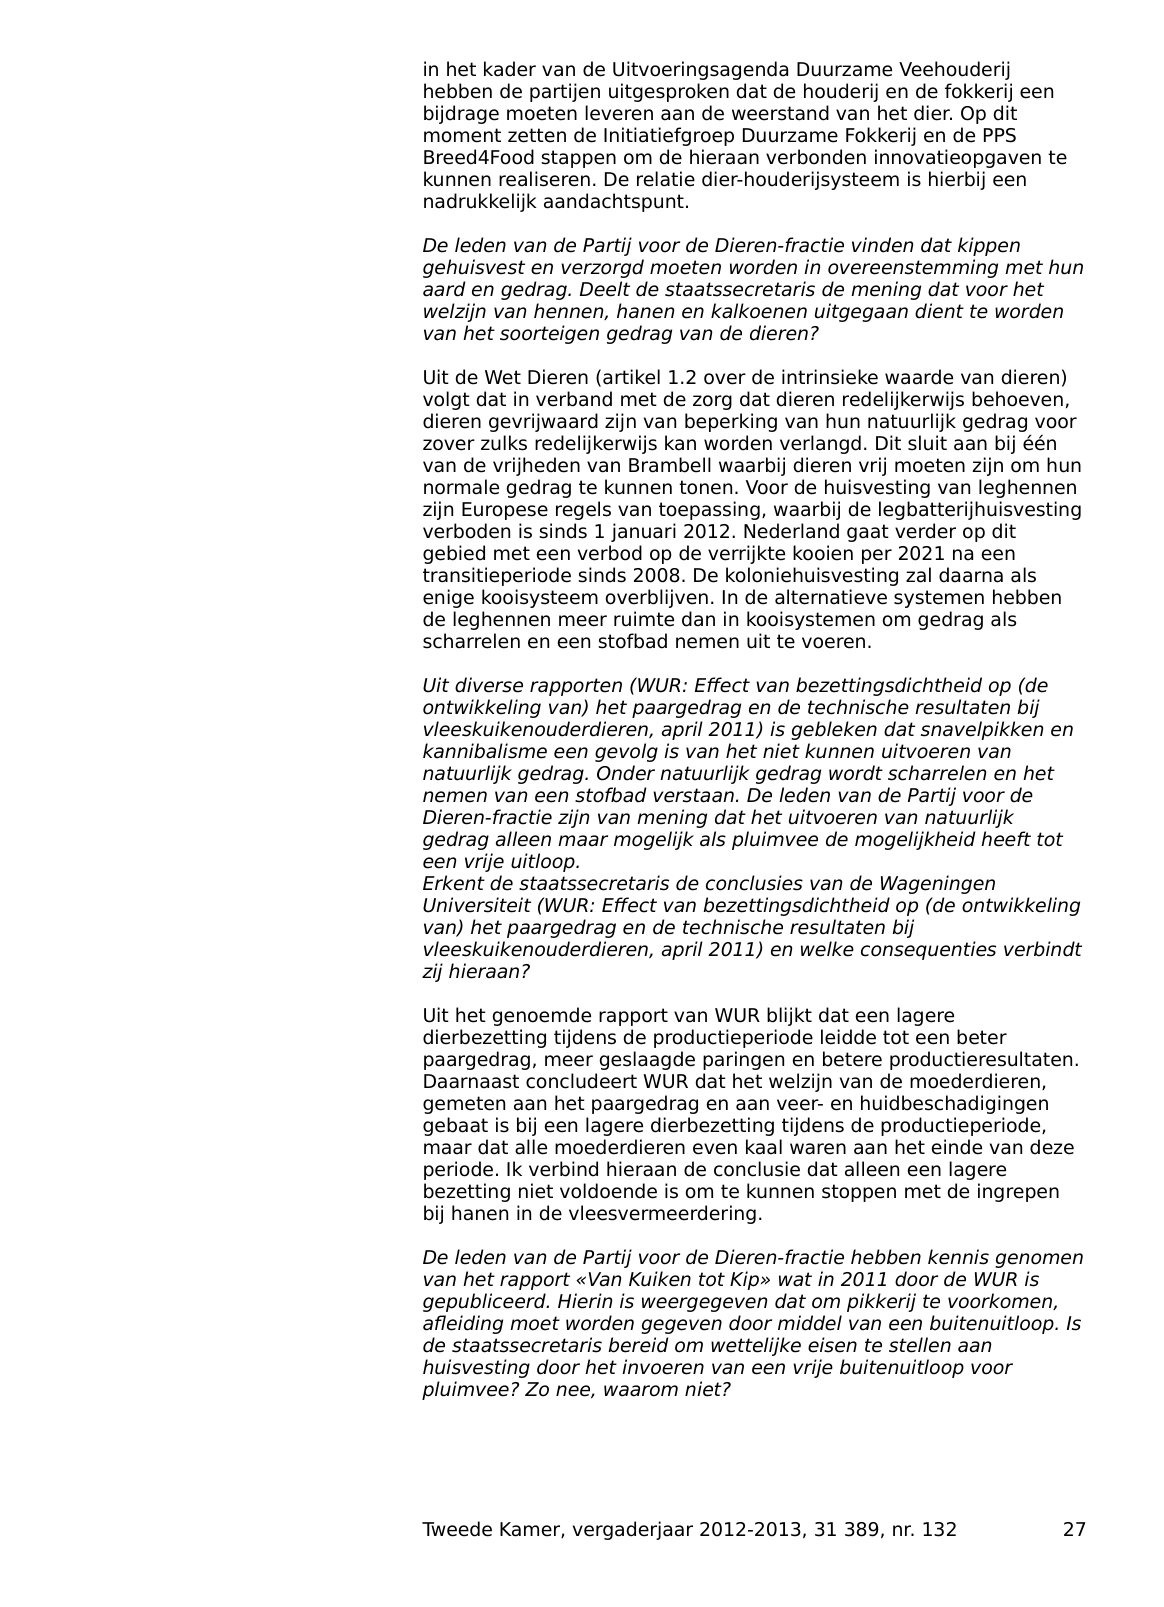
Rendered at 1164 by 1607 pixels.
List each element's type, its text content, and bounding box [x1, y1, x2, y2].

text De leden van de Partij voor de Dieren-fractie hebben kennis genomen van het rapport «Van Kuiken tot Kip» wat in 2011 door de WUR is gepubliceerd. Hierin is weergegeven dat om pikkerij te voorkomen, afleiding moet worden gegeven door middel van een buitenuitloop. Is de staatssecretaris bereid om wettelijke eisen te stellen aan huisvesting door het invoeren van een vrije buitenuitloop voor pluimvee? Zo nee, waarom niet? [422, 1247, 1087, 1401]
text Uit de Wet Dieren (artikel 1.2 over de intrinsieke waarde van dieren) volgt dat in verband met de zorg dat dieren redelijkerwijs behoeven, dieren gevrijwaard zijn van beperking van hun natuurlijk gedrag voor zover zulks redelijkerwijs kan worden verlangd. Dit sluit aan bij één van de vrijheden van Brambell waarbij dieren vrij moeten zijn om hun normale gedrag te kunnen tonen. Voor de huisvesting van leghennen zijn Europese regels van toepassing, waarbij de legbatterijhuisvesting verboden is sinds 1 januari 2012. Nederland gaat verder op dit gebied met een verbod op de verrijkte kooien per 2021 na een transitieperiode sinds 2008. De koloniehuisvesting zal daarna als enige kooisysteem overblijven. In de alternatieve systemen hebben de leghennen meer ruimte dan in kooisystemen om gedrag als scharrelen en een stofbad nemen uit te voeren. [422, 367, 1087, 653]
text De leden van de Partij voor de Dieren-fractie vinden dat kippen gehuisvest en verzorgd moeten worden in overeenstemming met hun aard en gedrag. Deelt de staatssecretaris de mening dat voor het welzijn van hennen, hanen en kalkoenen uitgegaan dient te worden van het soorteigen gedrag van de dieren? [422, 235, 1087, 345]
text Uit het genoemde rapport van WUR blijkt dat een lagere dierbezetting tijdens de productieperiode leidde tot een beter paargedrag, meer geslaagde paringen en betere productieresultaten. Daarnaast concludeert WUR dat het welzijn van de moederdieren, gemeten aan het paargedrag en aan veer- en huidbeschadigingen gebaat is bij een lagere dierbezetting tijdens de productieperiode, maar dat alle moederdieren even kaal waren aan het einde van deze periode. Ik verbind hieraan de conclusie dat alleen een lagere bezetting niet voldoende is om te kunnen stoppen met de ingrepen bij hanen in de vleesvermeerdering. [422, 1005, 1087, 1225]
text Uit diverse rapporten (WUR: Effect van bezettingsdichtheid op (de ontwikkeling van) het paargedrag en de technische resultaten bij vleeskuikenouderdieren, april 2011) is gebleken dat snavelpikken en kannibalisme een gevolg is van het niet kunnen uitvoeren van natuurlijk gedrag. Onder natuurlijk gedrag wordt scharrelen en het nemen van een stofbad verstaan. De leden van de Partij voor de Dieren-fractie zijn van mening dat het uitvoeren van natuurlijk gedrag alleen maar mogelijk als pluimvee de mogelijkheid heeft tot een vrije uitloop. [422, 675, 1087, 873]
text Erkent de staatssecretaris de conclusies van de Wageningen Universiteit (WUR: Effect van bezettingsdichtheid op (de ontwikkeling van) het paargedrag en de technische resultaten bij vleeskuikenouderdieren, april 2011) en welke consequenties verbindt zij hieraan? [422, 873, 1087, 983]
text in het kader van de Uitvoeringsagenda Duurzame Veehouderij hebben de partijen uitgesproken dat de houderij en de fokkerij een bijdrage moeten leveren aan de weerstand van het dier. Op dit moment zetten de Initiatiefgroep Duurzame Fokkerij en de PPS Breed4Food stappen om de hieraan verbonden innovatieopgaven te kunnen realiseren. De relatie dier-houderijsysteem is hierbij een nadrukkelijk aandachtspunt. [422, 59, 1087, 213]
